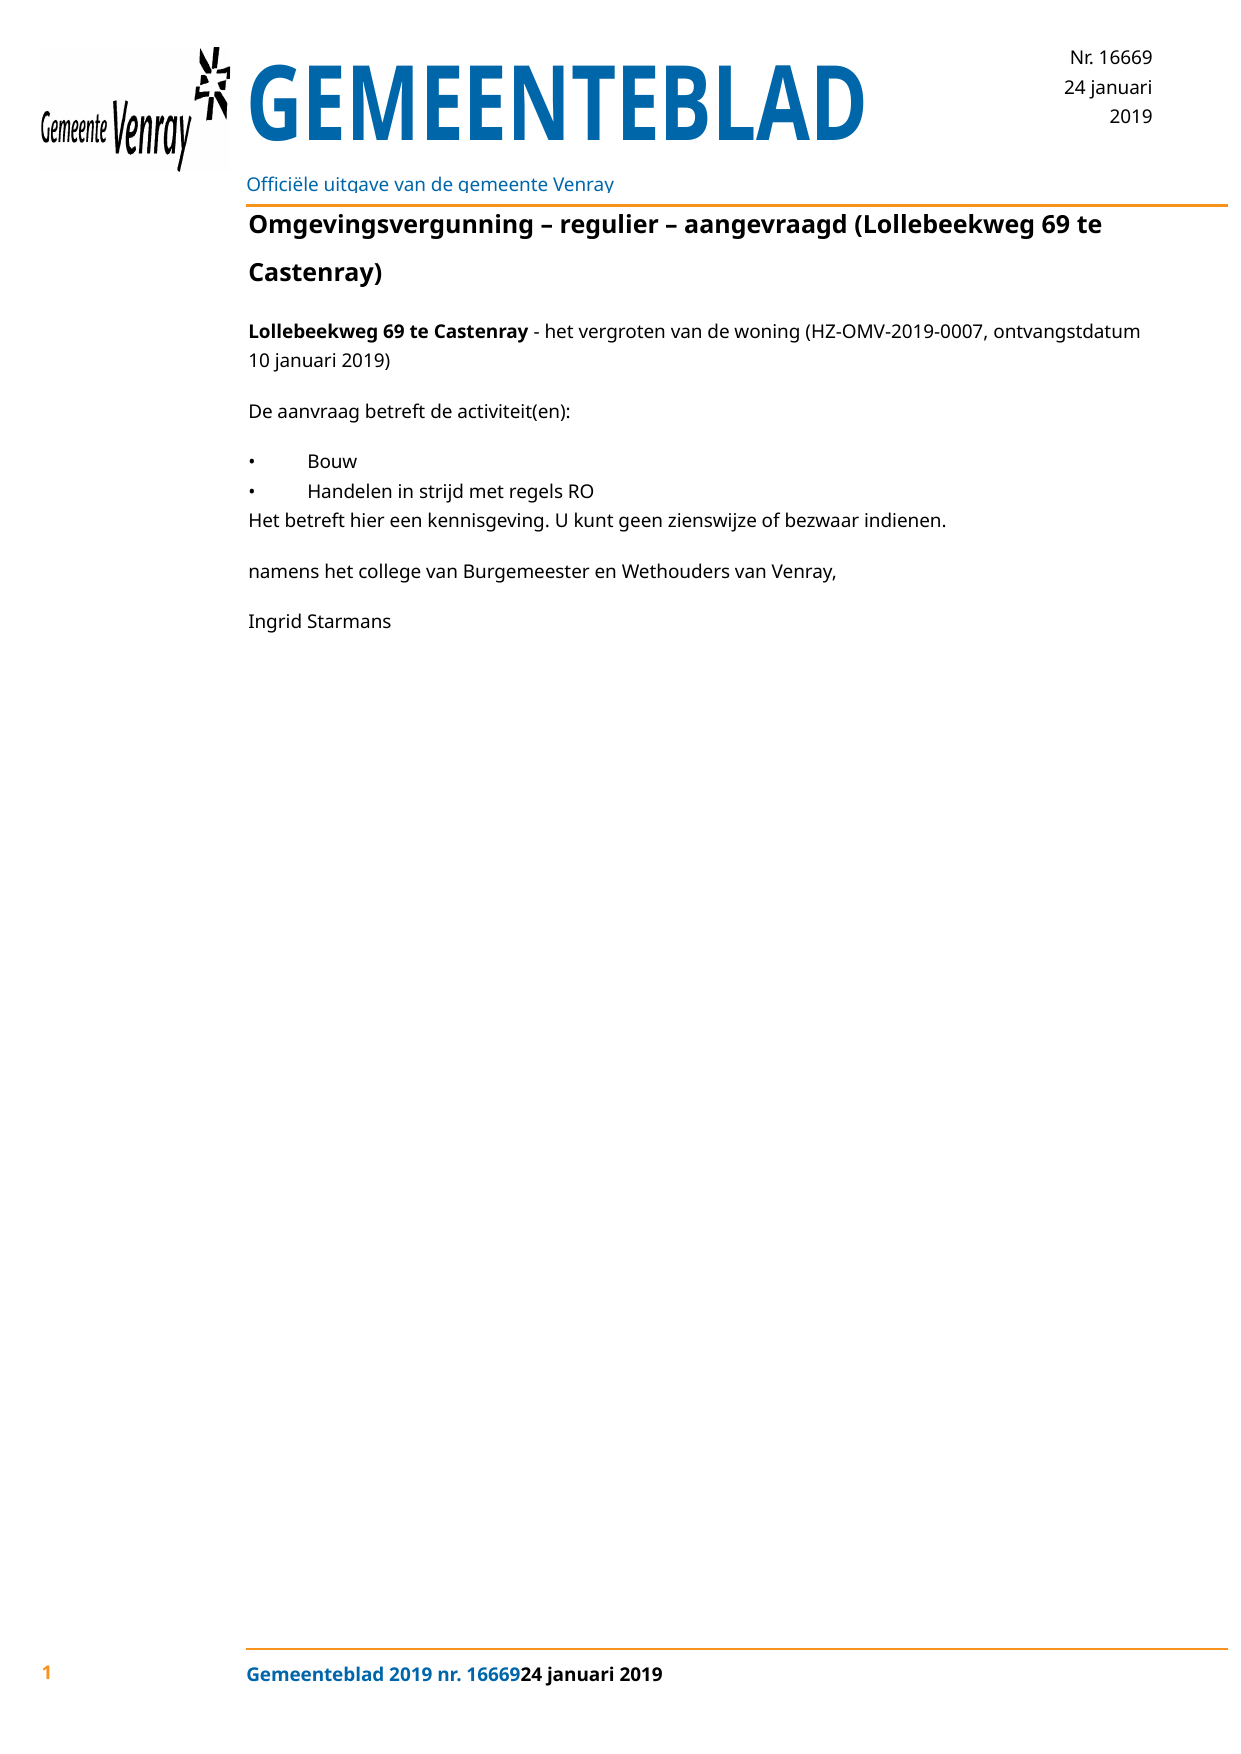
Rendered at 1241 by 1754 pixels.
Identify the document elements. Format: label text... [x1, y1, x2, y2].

text Het betreft hier een kennisgeving. U kunt geen zienswijze of bezwaar indienen. [248, 507, 1152, 533]
text Ingrid Starmans [248, 608, 1152, 634]
list Handelen in strijd met regels RO [248, 478, 1152, 504]
text Lollebeekweg 69 te Castenray - het vergroten van de woning (HZ-OMV-2019-0007, ontvangstdatum 10 januari 2019) [248, 318, 1152, 373]
list Bouw [248, 448, 1152, 474]
text De aanvraag betreft de activiteit(en): [248, 398, 1152, 424]
text namens het college van Burgemeester en Wethouders van Venray, [248, 558, 1152, 584]
picture [41, 47, 231, 172]
text Omgevingsvergunning – regulier – aangevraagd (Lollebeekweg 69 te Castenray) [248, 207, 1152, 288]
